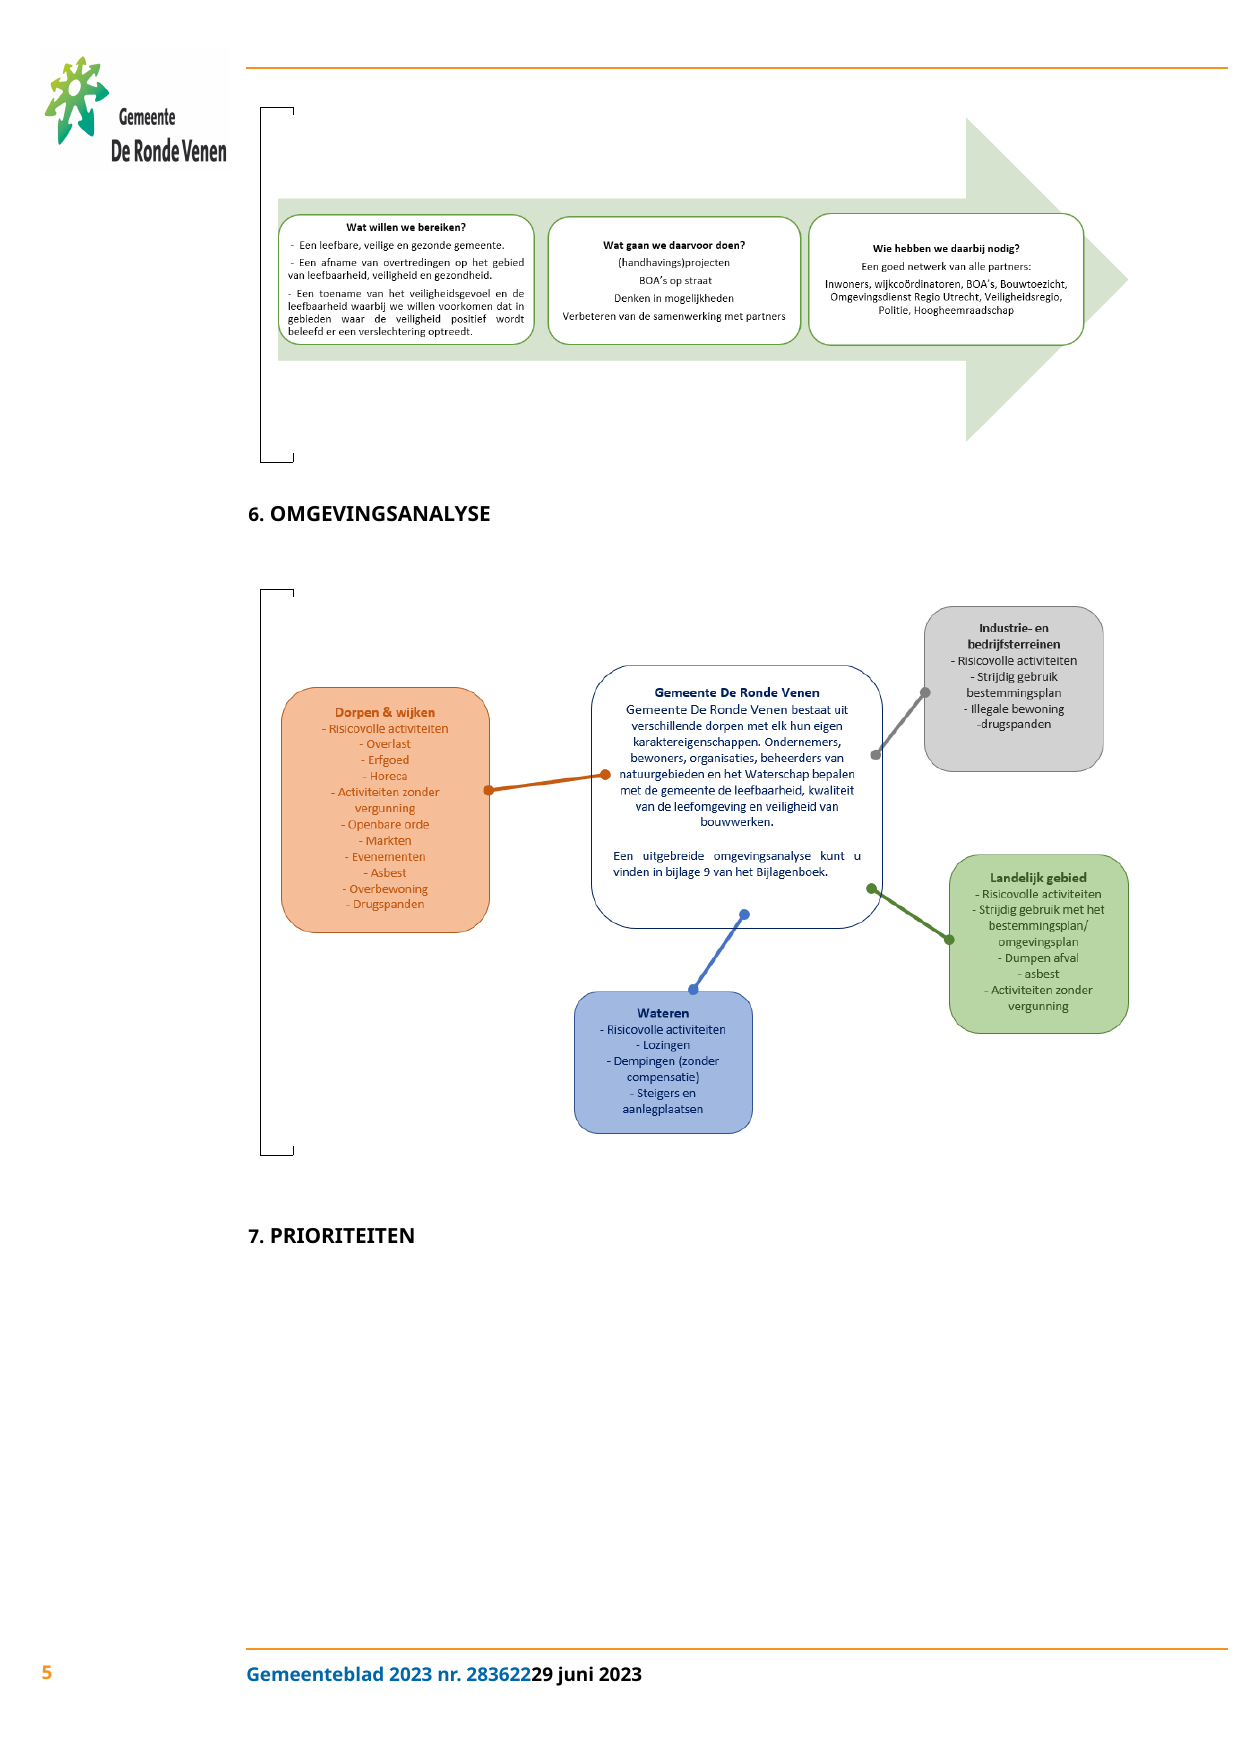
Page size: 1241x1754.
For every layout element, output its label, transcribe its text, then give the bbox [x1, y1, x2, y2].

picture [268, 115, 1154, 453]
picture [41, 47, 231, 172]
picture [268, 597, 1154, 1146]
text 7. PRIORITEITEN [248, 1222, 1152, 1250]
text 6. OMGEVINGSANALYSE [248, 499, 1152, 528]
